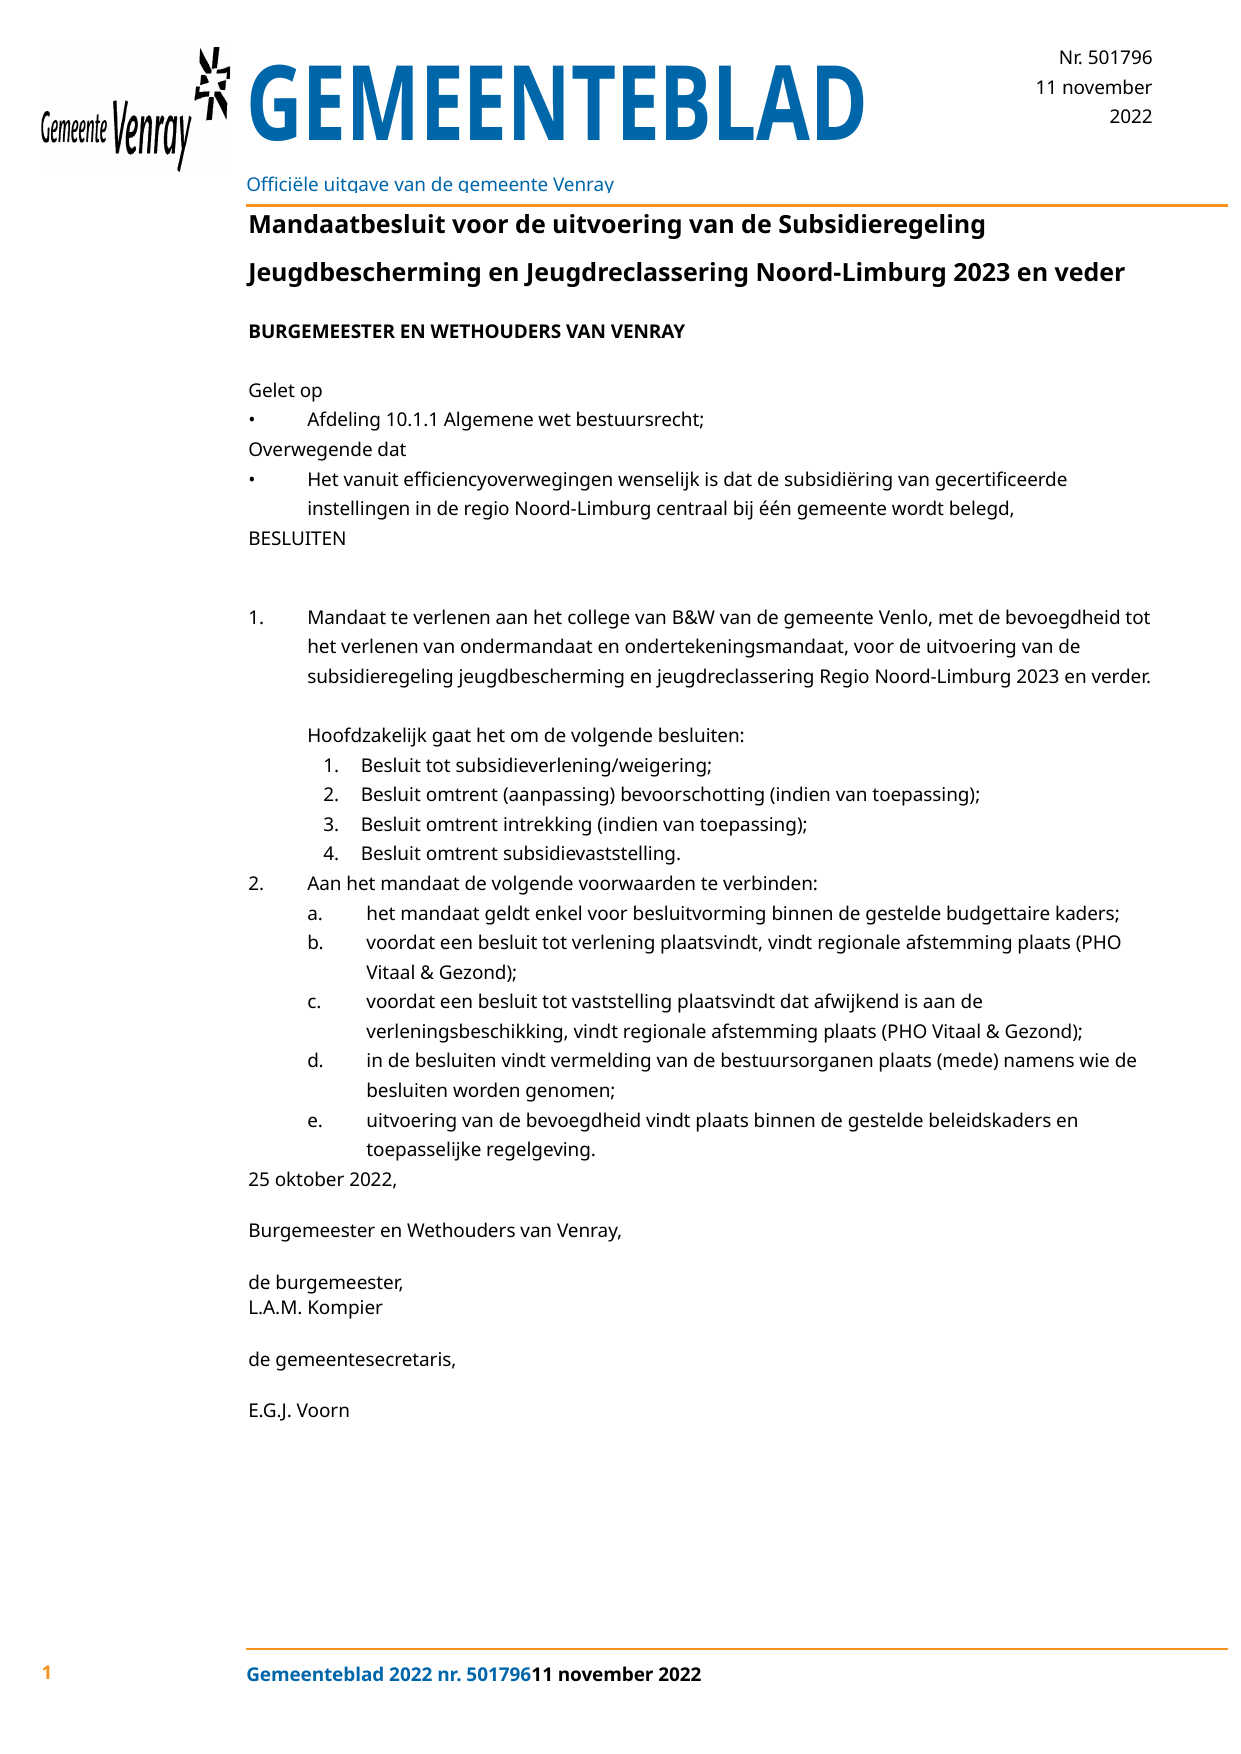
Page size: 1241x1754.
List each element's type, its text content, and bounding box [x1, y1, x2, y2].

text E.G.J. Voorn [248, 1397, 1152, 1423]
text BURGEMEESTER EN WETHOUDERS VAN VENRAY [248, 318, 1152, 344]
list Besluit omtrent (aanpassing) bevoorschotting (indien van toepassing); [323, 781, 1152, 807]
list Afdeling 10.1.1 Algemene wet bestuursrecht; [248, 407, 1152, 432]
text Overwegende dat [248, 436, 1152, 462]
text 25 oktober 2022, [248, 1166, 1152, 1192]
list voordat een besluit tot verlening plaatsvindt, vindt regionale afstemming plaats (PHO Vitaal & Gezond); [307, 929, 1152, 984]
picture [41, 47, 231, 172]
list Besluit omtrent intrekking (indien van toepassing); [323, 811, 1152, 837]
list Besluit tot subsidieverlening/weigering; [323, 752, 1152, 777]
list uitvoering van de bevoegdheid vindt plaats binnen de gestelde beleidskaders en toepasselijke regelgeving. [307, 1107, 1152, 1162]
list in de besluiten vindt vermelding van de bestuursorganen plaats (mede) namens wie de besluiten worden genomen; [307, 1048, 1152, 1103]
list Hoofdzakelijk gaat het om de volgende besluiten: [248, 722, 1152, 748]
text de burgemeester, [248, 1269, 1152, 1294]
text Mandaatbesluit voor de uitvoering van de Subsidieregeling Jeugdbescherming en Jeugdreclassering Noord-Limburg 2023 en veder [248, 207, 1152, 288]
text de gemeentesecretaris, [248, 1346, 1152, 1372]
text L.A.M. Kompier [248, 1294, 1152, 1320]
text Burgemeester en Wethouders van Venray, [248, 1217, 1152, 1243]
list Mandaat te verlenen aan het college van B&W van de gemeente Venlo, met de bevoegdheid tot het verlenen van ondermandaat en ondertekeningsmandaat, voor de uitvoering van de subsidieregeling jeugdbescherming en jeugdreclassering Regio Noord-Limburg 2023 en verder. [248, 604, 1152, 689]
text BESLUITEN [248, 525, 1152, 551]
list Aan het mandaat de volgende voorwaarden te verbinden: [248, 870, 1152, 896]
list Besluit omtrent subsidievaststelling. [323, 841, 1152, 866]
list Het vanuit efficiencyoverwegingen wenselijk is dat de subsidiëring van gecertificeerde instellingen in de regio Noord-Limburg centraal bij één gemeente wordt belegd, [248, 466, 1152, 521]
text Gelet op [248, 377, 1152, 403]
list het mandaat geldt enkel voor besluitvorming binnen de gestelde budgettaire kaders; [307, 900, 1152, 925]
list voordat een besluit tot vaststelling plaatsvindt dat afwijkend is aan de verleningsbeschikking, vindt regionale afstemming plaats (PHO Vitaal & Gezond); [307, 988, 1152, 1044]
